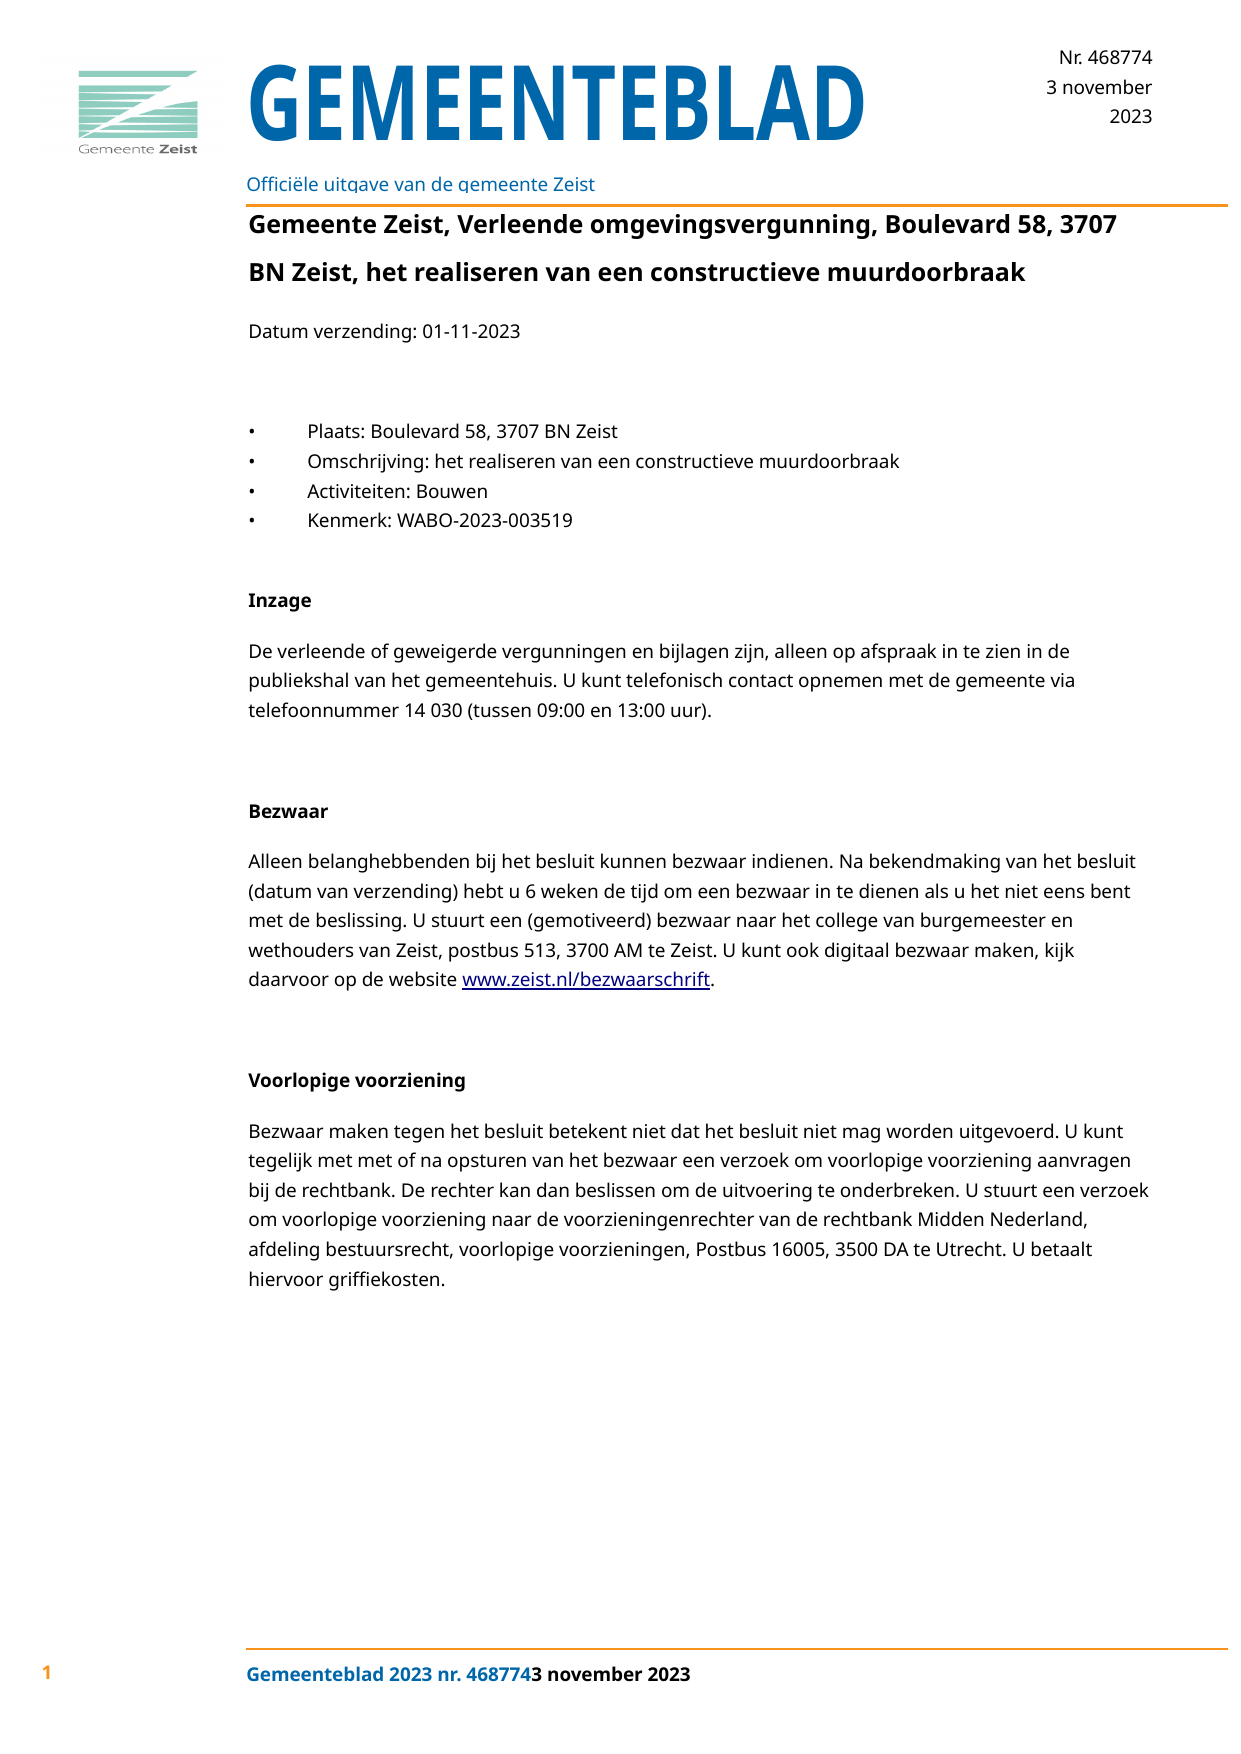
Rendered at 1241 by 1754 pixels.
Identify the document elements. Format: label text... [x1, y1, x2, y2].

list Omschrijving: het realiseren van een constructieve muurdoorbraak [248, 448, 1152, 474]
list Activiteiten: Bouwen [248, 478, 1152, 504]
text Gemeente Zeist, Verleende omgevingsvergunning, Boulevard 58, 3707 BN Zeist, het realiseren van een constructieve muurdoorbraak [248, 207, 1152, 288]
text Alleen belanghebbenden bij het besluit kunnen bezwaar indienen. Na bekendmaking van het besluit (datum van verzending) hebt u 6 weken de tijd om een bezwaar in te dienen als u het niet eens bent met de beslissing. U stuurt een (gemotiveerd) bezwaar naar het college van burgemeester en wethouders van Zeist, postbus 513, 3700 AM te Zeist. U kunt ook digitaal bezwaar maken, kijk daarvoor op de website www.zeist.nl/bezwaarschrift. [248, 848, 1152, 992]
text Voorlopige voorziening [248, 1067, 1152, 1093]
text Bezwaar [248, 798, 1152, 824]
text De verleende of geweigerde vergunningen en bijlagen zijn, alleen op afspraak in te zien in de publiekshal van het gemeentehuis. U kunt telefonisch contact opnemen met de gemeente via telefoonnummer 14 030 (tussen 09:00 en 13:00 uur). [248, 638, 1152, 723]
list Kenmerk: WABO-2023-003519 [248, 507, 1152, 533]
text Inzage [248, 587, 1152, 613]
list Plaats: Boulevard 58, 3707 BN Zeist [248, 419, 1152, 444]
picture [41, 47, 231, 172]
text Bezwaar maken tegen het besluit betekent niet dat het besluit niet mag worden uitgevoerd. U kunt tegelijk met met of na opsturen van het bezwaar een verzoek om voorlopige voorziening aanvragen bij de rechtbank. De rechter kan dan beslissen om de uitvoering te onderbreken. U stuurt een verzoek om voorlopige voorziening naar de voorzieningenrechter van de rechtbank Midden Nederland, afdeling bestuursrecht, voorlopige voorzieningen, Postbus 16005, 3500 DA te Utrecht. U betaalt hiervoor griffiekosten. [248, 1118, 1152, 1292]
text Datum verzending: 01-11-2023 [248, 318, 1152, 344]
